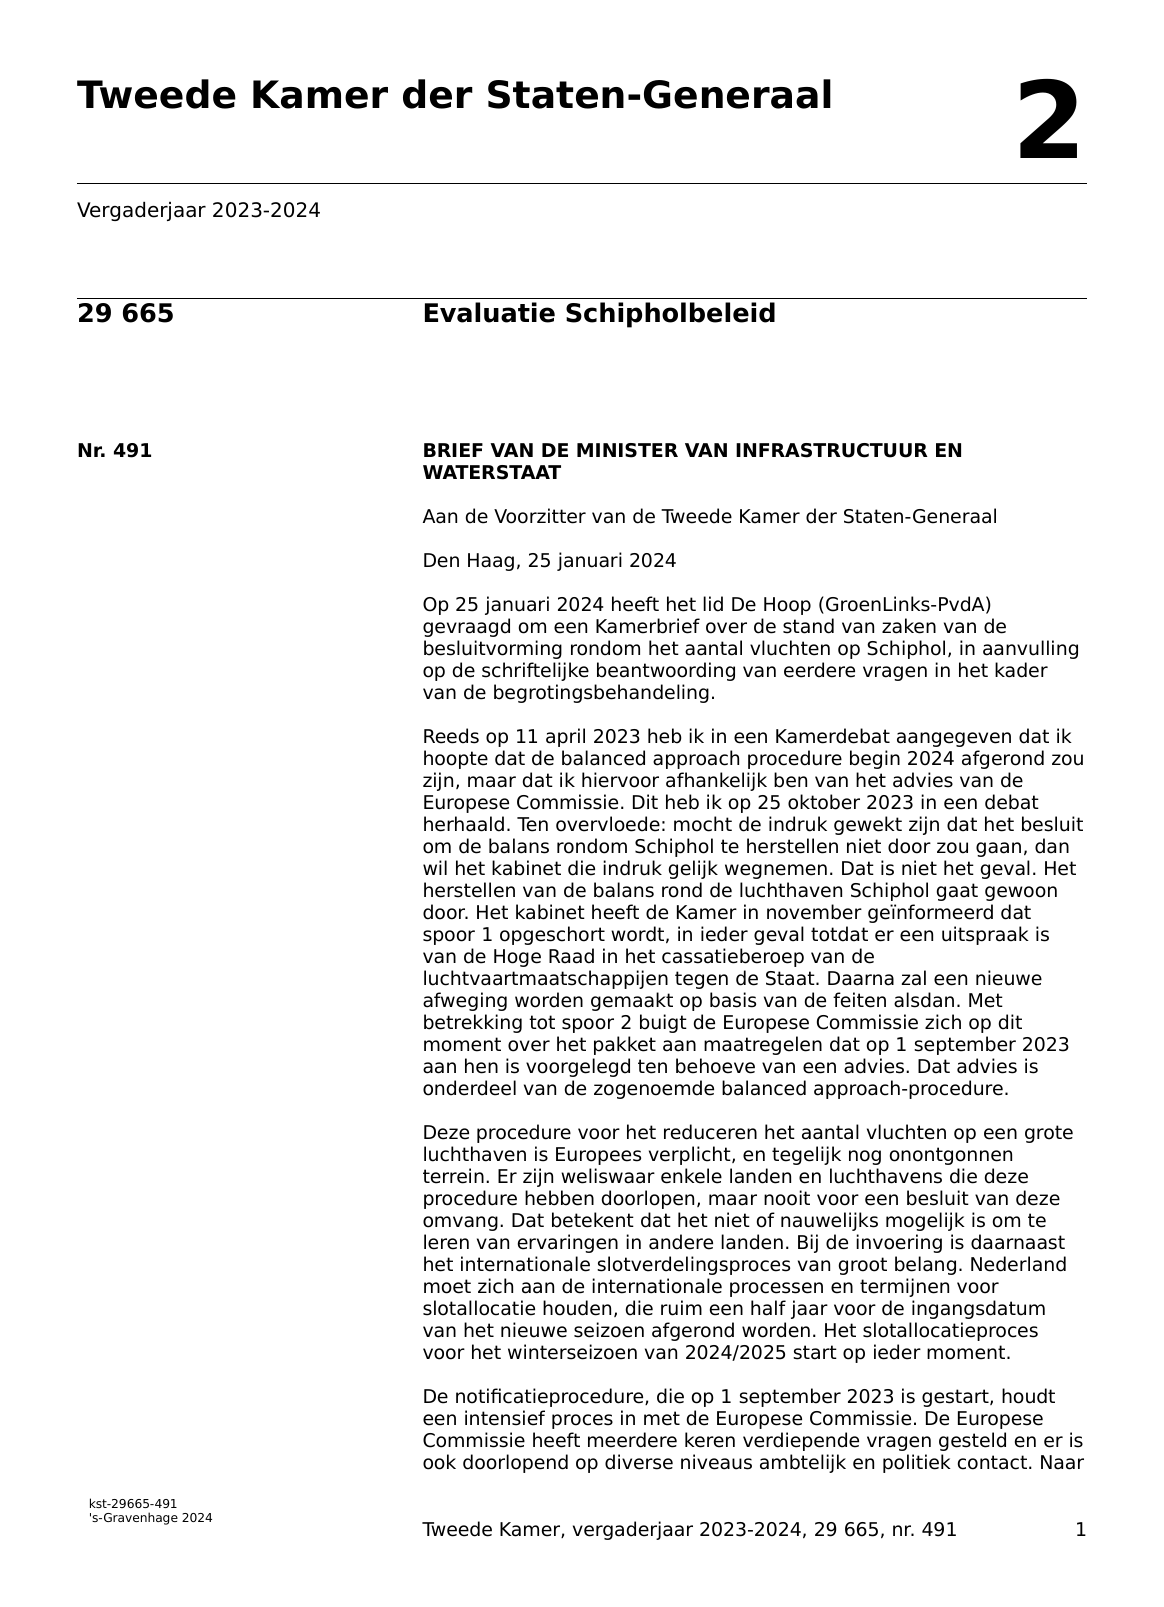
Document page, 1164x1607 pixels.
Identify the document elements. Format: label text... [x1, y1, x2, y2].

subtitle Nr. 491 BRIEF VAN DE MINISTER VAN INFRASTRUCTUUR EN WATERSTAAT [77, 440, 1087, 484]
text 's-Gravenhage 2024 [88, 1511, 323, 1525]
table_cell Vergaderjaar 2023-2024 [77, 184, 1087, 298]
text De notificatieprocedure, die op 1 september 2023 is gestart, houdt een intensief proces in met de Europese Commissie. De Europese Commissie heeft meerdere keren verdiepende vragen gesteld en er is ook doorlopend op diverse niveaus ambtelijk en politiek contact. Naar [422, 1386, 1087, 1474]
subtitle 29 665 Evaluatie Schipholbeleid [77, 299, 1087, 329]
text Den Haag, 25 januari 2024 [422, 550, 1087, 572]
text Aan de Voorzitter van de Tweede Kamer der Staten-Generaal [422, 506, 1087, 528]
text Deze procedure voor het reduceren het aantal vluchten op een grote luchthaven is Europees verplicht, en tegelijk nog onontgonnen terrein. Er zijn weliswaar enkele landen en luchthavens die deze procedure hebben doorlopen, maar nooit voor een besluit van deze omvang. Dat betekent dat het niet of nauwelijks mogelijk is om te leren van ervaringen in andere landen. Bij de invoering is daarnaast het internationale slotverdelingsproces van groot belang. Nederland moet zich aan de internationale processen en termijnen voor slotallocatie houden, die ruim een half jaar voor de ingangsdatum van het nieuwe seizoen afgerond worden. Het slotallocatieproces voor het winterseizoen van 2024/2025 start op ieder moment. [422, 1122, 1087, 1364]
table_header Tweede Kamer der Staten-Generaal [77, 59, 886, 183]
text Op 25 januari 2024 heeft het lid De Hoop (GroenLinks-PvdA) gevraagd om een Kamerbrief over de stand van zaken van de besluitvorming rondom het aantal vluchten op Schiphol, in aanvulling op de schriftelijke beantwoording van eerdere vragen in het kader van de begrotingsbehandeling. [422, 594, 1087, 704]
text Reeds op 11 april 2023 heb ik in een Kamerdebat aangegeven dat ik hoopte dat de balanced approach procedure begin 2024 afgerond zou zijn, maar dat ik hiervoor afhankelijk ben van het advies van de Europese Commissie. Dit heb ik op 25 oktober 2023 in een debat herhaald. Ten overvloede: mocht de indruk gewekt zijn dat het besluit om de balans rondom Schiphol te herstellen niet door zou gaan, dan wil het kabinet die indruk gelijk wegnemen. Dat is niet het geval. Het herstellen van de balans rond de luchthaven Schiphol gaat gewoon door. Het kabinet heeft de Kamer in november geïnformeerd dat spoor 1 opgeschort wordt, in ieder geval totdat er een uitspraak is van de Hoge Raad in het cassatieberoep van de luchtvaartmaatschappijen tegen de Staat. Daarna zal een nieuwe afweging worden gemaakt op basis van de feiten alsdan. Met betrekking tot spoor 2 buigt de Europese Commissie zich op dit moment over het pakket aan maatregelen dat op 1 september 2023 aan hen is voorgelegd ten behoeve van een advies. Dat advies is onderdeel van de zogenoemde balanced approach-procedure. [422, 726, 1087, 1100]
text kst-29665-491 [88, 1497, 323, 1511]
table_header 2 [886, 59, 1087, 183]
